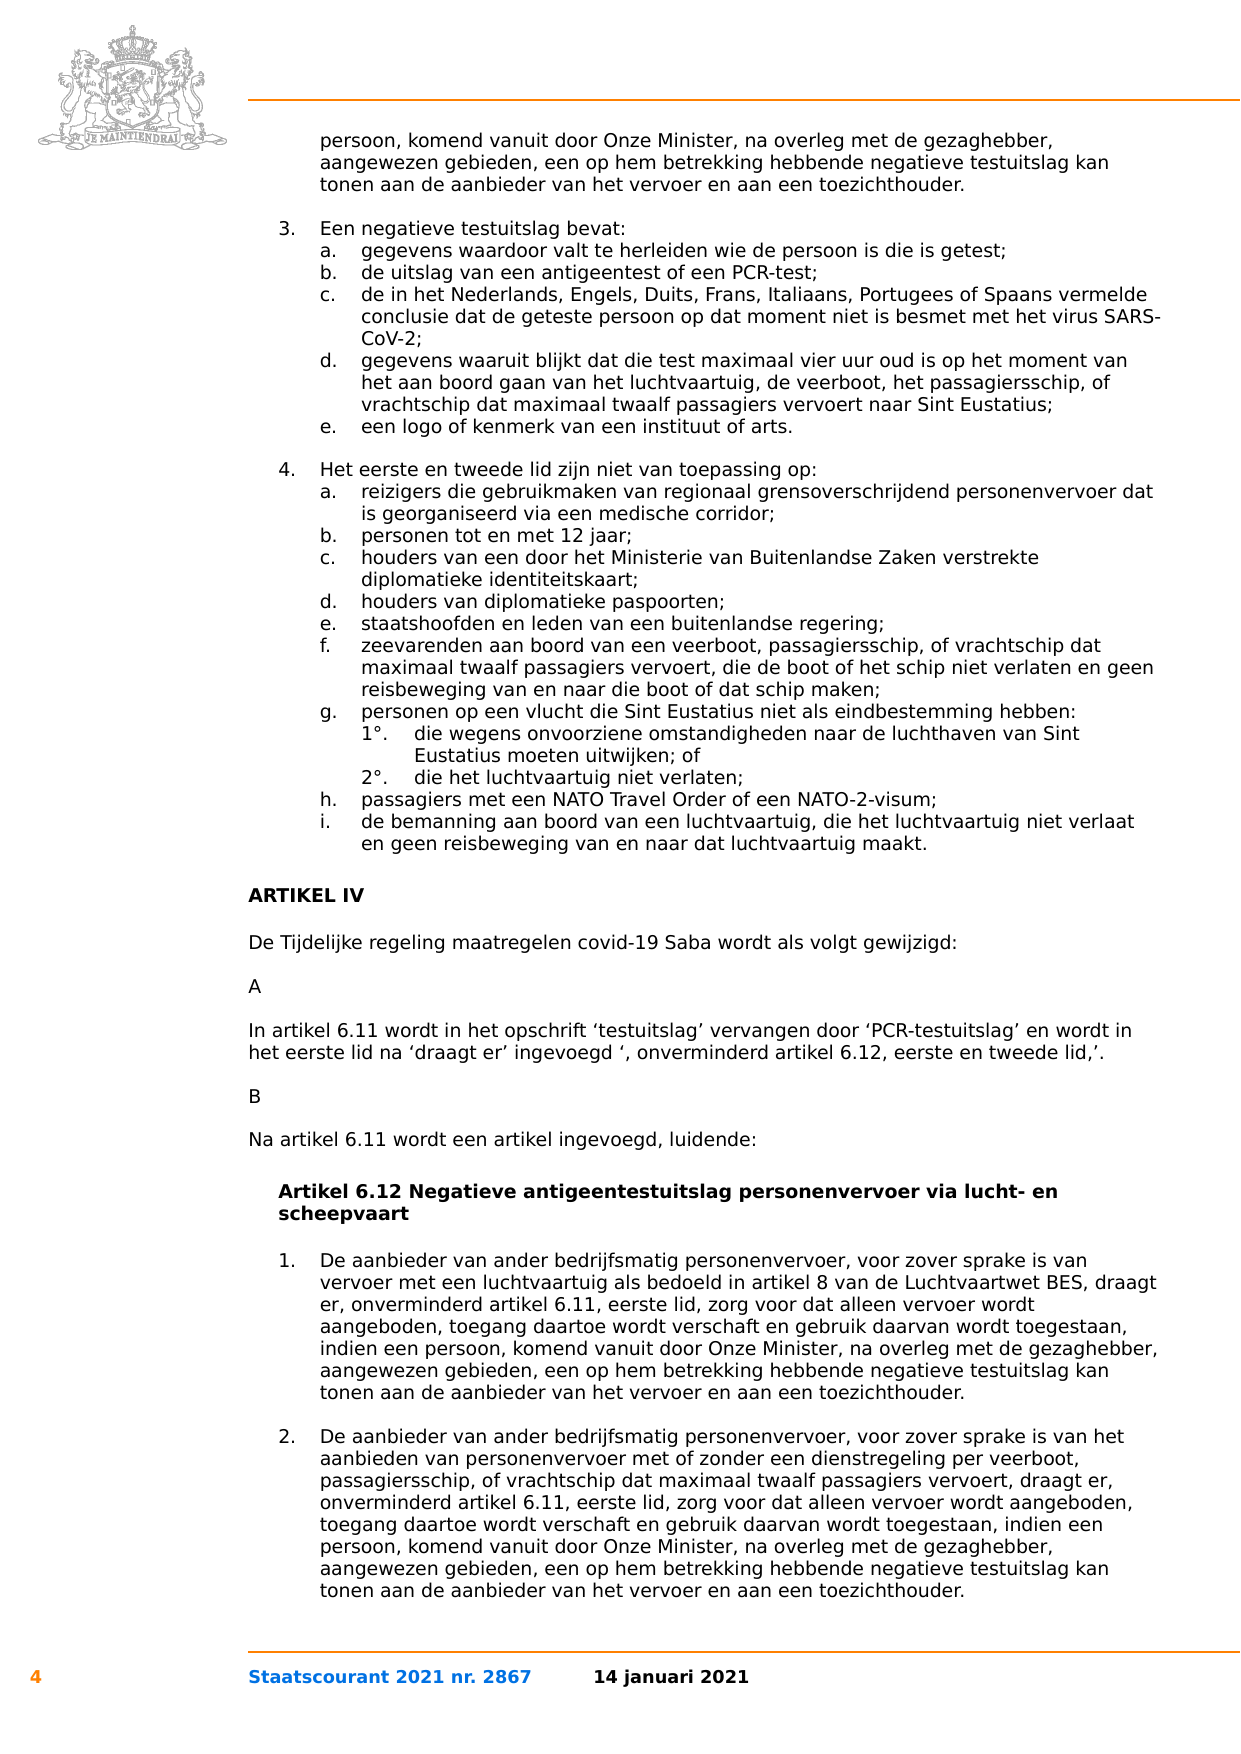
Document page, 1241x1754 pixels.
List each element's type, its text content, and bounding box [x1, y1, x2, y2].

text In artikel 6.11 wordt in het opschrift ‘testuitslag’ vervangen door ‘PCR-testuitslag’ en wordt in het eerste lid na ‘draagt er’ ingevoegd ‘, onverminderd artikel 6.12, eerste en tweede lid,’. [248, 1020, 1163, 1064]
text e. een logo of kenmerk van een instituut of arts. [319, 416, 1163, 437]
subtitle Artikel 6.12 Negatieve antigeentestuitslag personenvervoer via lucht- en scheepvaart [278, 1181, 1163, 1225]
text d. houders van diplomatieke paspoorten; [319, 591, 1163, 613]
text c. de in het Nederlands, Engels, Duits, Frans, Italiaans, Portugees of Spaans vermelde conclusie dat de geteste persoon op dat moment niet is besmet met het virus SARS-CoV-2; [319, 284, 1163, 349]
text a. gegevens waardoor valt te herleiden wie de persoon is die is getest; [319, 240, 1163, 262]
subtitle ARTIKEL IV [248, 885, 1163, 907]
text B [248, 1086, 1163, 1107]
text persoon, komend vanuit door Onze Minister, na overleg met de gezaghebber, aangewezen gebieden, een op hem betrekking hebbende negatieve testuitslag kan tonen aan de aanbieder van het vervoer en aan een toezichthouder. [278, 130, 1163, 196]
text h. passagiers met een NATO Travel Order of een NATO-2-visum; [319, 789, 1163, 811]
text A [248, 976, 1163, 998]
text b. personen tot en met 12 jaar; [319, 525, 1163, 547]
text 2. De aanbieder van ander bedrijfsmatig personenvervoer, voor zover sprake is van het aanbieden van personenvervoer met of zonder een dienstregeling per veerboot, passagiersschip, of vrachtschip dat maximaal twaalf passagiers vervoert, draagt er, onverminderd artikel 6.11, eerste lid, zorg voor dat alleen vervoer wordt aangeboden, toegang daartoe wordt verschaft en gebruik daarvan wordt toegestaan, indien een persoon, komend vanuit door Onze Minister, na overleg met de gezaghebber, aangewezen gebieden, een op hem betrekking hebbende negatieve testuitslag kan tonen aan de aanbieder van het vervoer en aan een toezichthouder. [278, 1426, 1163, 1602]
text b. de uitslag van een antigeentest of een PCR-test; [319, 262, 1163, 284]
text De Tijdelijke regeling maatregelen covid-19 Saba wordt als volgt gewijzigd: [248, 932, 1163, 954]
text Na artikel 6.11 wordt een artikel ingevoegd, luidende: [248, 1129, 1163, 1151]
text a. reizigers die gebruikmaken van regionaal grensoverschrijdend personenvervoer dat is georganiseerd via een medische corridor; [319, 481, 1163, 525]
text 3. Een negatieve testuitslag bevat: [278, 218, 1163, 240]
text e. staatshoofden en leden van een buitenlandse regering; [319, 613, 1163, 635]
text i. de bemanning aan boord van een luchtvaartuig, die het luchtvaartuig niet verlaat en geen reisbeweging van en naar dat luchtvaartuig maakt. [319, 811, 1163, 855]
text f. zeevarenden aan boord van een veerboot, passagiersschip, of vrachtschip dat maximaal twaalf passagiers vervoert, die de boot of het schip niet verlaten en geen reisbeweging van en naar die boot of dat schip maken; [319, 635, 1163, 701]
text c. houders van een door het Ministerie van Buitenlandse Zaken verstrekte diplomatieke identiteitskaart; [319, 547, 1163, 591]
text g. personen op een vlucht die Sint Eustatius niet als eindbestemming hebben: [319, 701, 1163, 723]
text 2°. die het luchtvaartuig niet verlaten; [361, 767, 1163, 789]
text 1°. die wegens onvoorziene omstandigheden naar de luchthaven van Sint Eustatius moeten uitwijken; of [361, 723, 1163, 767]
picture [38, 25, 227, 150]
text d. gegevens waaruit blijkt dat die test maximaal vier uur oud is op het moment van het aan boord gaan van het luchtvaartuig, de veerboot, het passagiersschip, of vrachtschip dat maximaal twaalf passagiers vervoert naar Sint Eustatius; [319, 349, 1163, 416]
text 4. Het eerste en tweede lid zijn niet van toepassing op: [278, 459, 1163, 481]
text 1. De aanbieder van ander bedrijfsmatig personenvervoer, voor zover sprake is van vervoer met een luchtvaartuig als bedoeld in artikel 8 van de Luchtvaartwet BES, draagt er, onverminderd artikel 6.11, eerste lid, zorg voor dat alleen vervoer wordt aangeboden, toegang daartoe wordt verschaft en gebruik daarvan wordt toegestaan, indien een persoon, komend vanuit door Onze Minister, na overleg met de gezaghebber, aangewezen gebieden, een op hem betrekking hebbende negatieve testuitslag kan tonen aan de aanbieder van het vervoer en aan een toezichthouder. [278, 1250, 1163, 1404]
